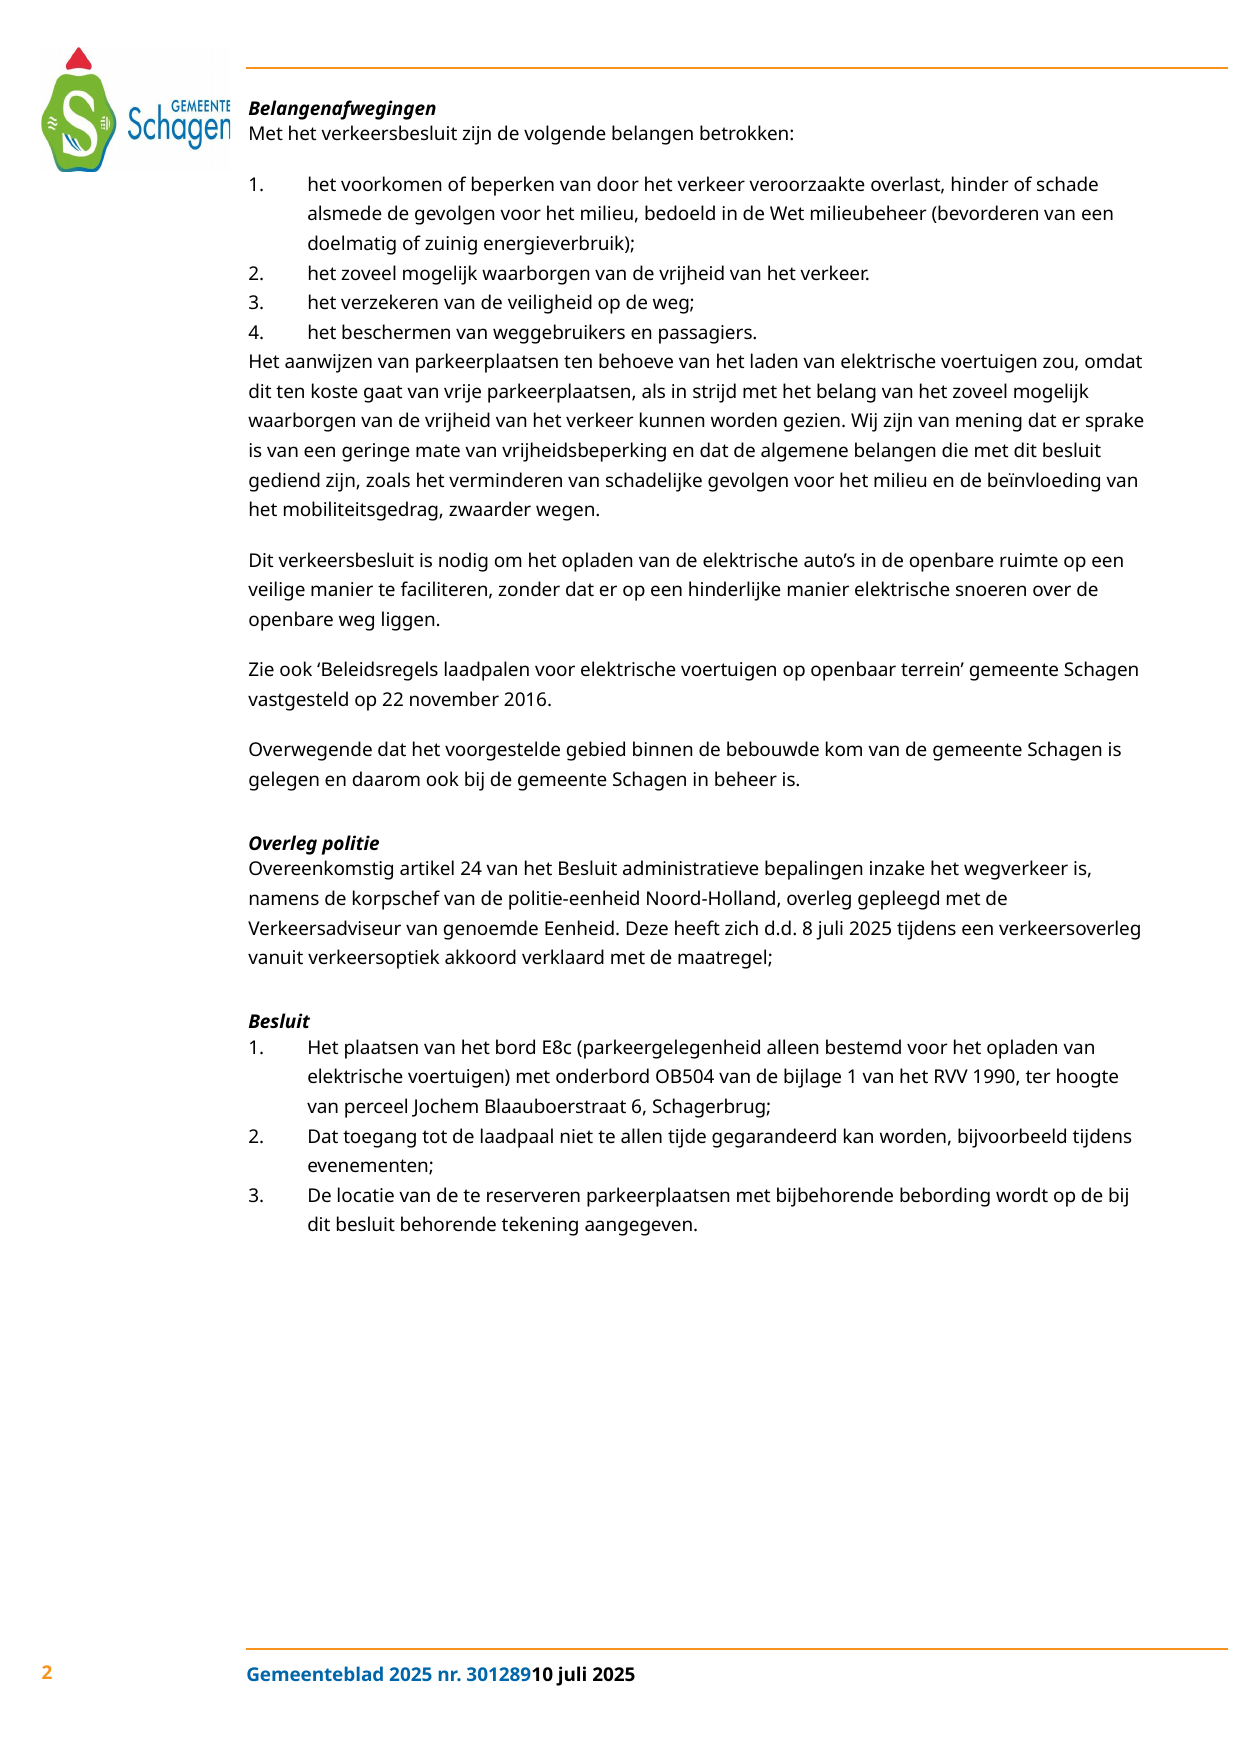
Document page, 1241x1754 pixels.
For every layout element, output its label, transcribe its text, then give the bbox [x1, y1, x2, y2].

text Het aanwijzen van parkeerplaatsen ten behoeve van het laden van elektrische voertuigen zou, omdat dit ten koste gaat van vrije parkeerplaatsen, als in strijd met het belang van het zoveel mogelijk waarborgen van de vrijheid van het verkeer kunnen worden gezien. Wij zijn van mening dat er sprake is van een geringe mate van vrijheidsbeperking en dat de algemene belangen die met dit besluit gediend zijn, zoals het verminderen van schadelijke gevolgen voor het milieu en de beïnvloeding van het mobiliteitsgedrag, zwaarder wegen. [248, 348, 1152, 522]
list het verzekeren van de veiligheid op de weg; [248, 289, 1152, 315]
list het zoveel mogelijk waarborgen van de vrijheid van het verkeer. [248, 260, 1152, 285]
text Besluit [248, 1008, 1152, 1034]
picture [41, 47, 231, 172]
list Het plaatsen van het bord E8c (parkeergelegenheid alleen bestemd voor het opladen van elektrische voertuigen) met onderbord OB504 van de bijlage 1 van het RVV 1990, ter hoogte van perceel Jochem Blaauboerstraat 6, Schagerbrug; [248, 1034, 1152, 1119]
text Zie ook ‘Beleidsregels laadpalen voor elektrische voertuigen op openbaar terrein’ gemeente Schagen vastgesteld op 22 november 2016. [248, 656, 1152, 712]
list het beschermen van weggebruikers en passagiers. [248, 319, 1152, 344]
text Overwegende dat het voorgestelde gebied binnen de bebouwde kom van de gemeente Schagen is gelegen en daarom ook bij de gemeente Schagen in beheer is. [248, 736, 1152, 792]
text Overeenkomstig artikel 24 van het Besluit administratieve bepalingen inzake het wegverkeer is, namens de korpschef van de politie-eenheid Noord-Holland, overleg gepleegd met de Verkeersadviseur van genoemde Eenheid. Deze heeft zich d.d. 8 juli 2025 tijdens een verkeersoverleg vanuit verkeersoptiek akkoord verklaard met de maatregel; [248, 856, 1152, 970]
text Dit verkeersbesluit is nodig om het opladen van de elektrische auto’s in de openbare ruimte op een veilige manier te faciliteren, zonder dat er op een hinderlijke manier elektrische snoeren over de openbare weg liggen. [248, 547, 1152, 632]
text Met het verkeersbesluit zijn de volgende belangen betrokken: [248, 121, 1152, 146]
list Dat toegang tot de laadpaal niet te allen tijde gegarandeerd kan worden, bijvoorbeeld tijdens evenementen; [248, 1123, 1152, 1178]
text Belangenafwegingen [248, 95, 1152, 121]
text Overleg politie [248, 830, 1152, 856]
list De locatie van de te reserveren parkeerplaatsen met bijbehorende bebording wordt op de bij dit besluit behorende tekening aangegeven. [248, 1182, 1152, 1237]
list het voorkomen of beperken van door het verkeer veroorzaakte overlast, hinder of schade alsmede de gevolgen voor het milieu, bedoeld in de Wet milieubeheer (bevorderen van een doelmatig of zuinig energieverbruik); [248, 171, 1152, 256]
